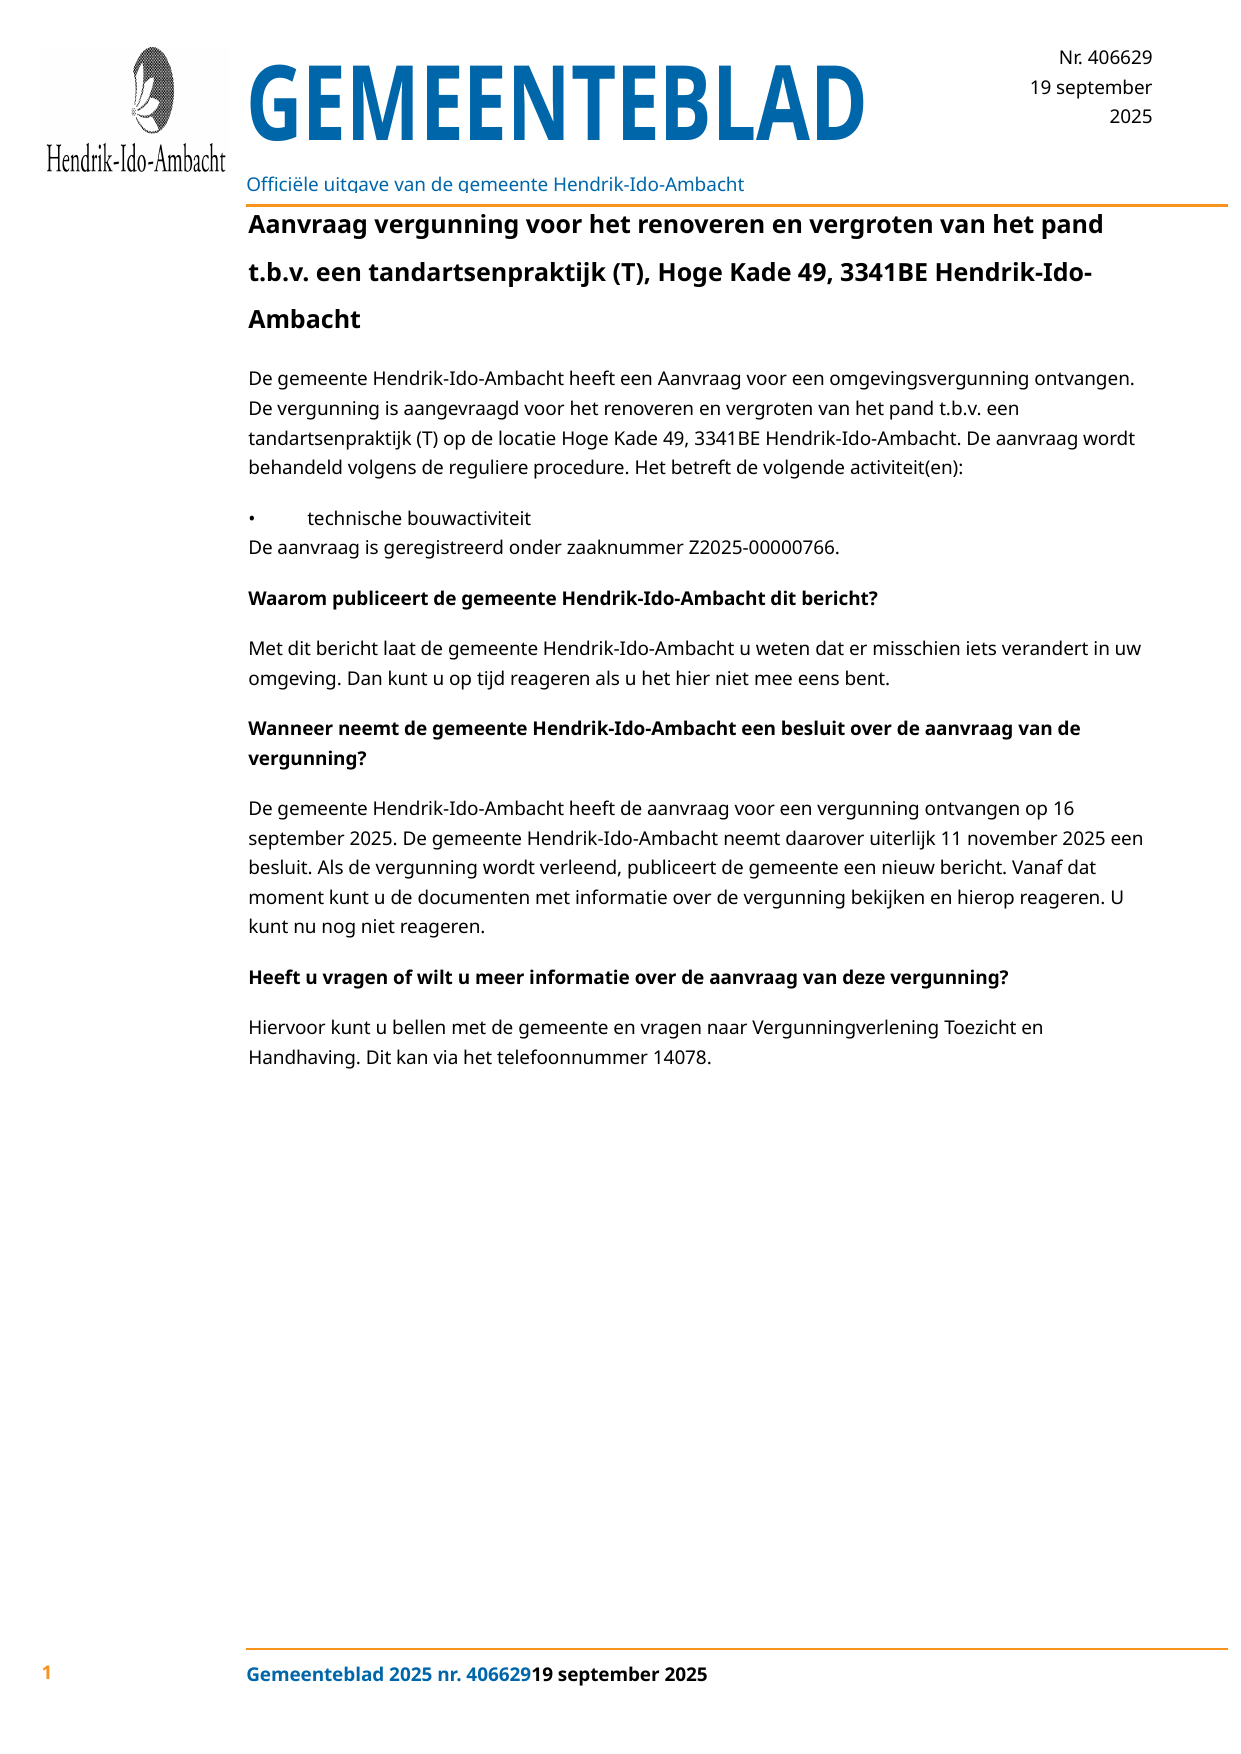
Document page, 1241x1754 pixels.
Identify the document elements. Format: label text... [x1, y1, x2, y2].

text De gemeente Hendrik-Ido-Ambacht heeft de aanvraag voor een vergunning ontvangen op 16 september 2025. De gemeente Hendrik-Ido-Ambacht neemt daarover uiterlijk 11 november 2025 een besluit. Als de vergunning wordt verleend, publiceert de gemeente een nieuw bericht. Vanaf dat moment kunt u de documenten met informatie over de vergunning bekijken en hierop reageren. U kunt nu nog niet reageren. [248, 795, 1152, 939]
list technische bouwactiviteit [248, 505, 1152, 530]
text Hiervoor kunt u bellen met de gemeente en vragen naar Vergunningverlening Toezicht en Handhaving. Dit kan via het telefoonnummer 14078. [248, 1014, 1152, 1069]
picture [41, 47, 231, 172]
text Heeft u vragen of wilt u meer informatie over de aanvraag van deze vergunning? [248, 964, 1152, 989]
text Wanneer neemt de gemeente Hendrik-Ido-Ambacht een besluit over de aanvraag van de vergunning? [248, 715, 1152, 770]
text De gemeente Hendrik-Ido-Ambacht heeft een Aanvraag voor een omgevingsvergunning ontvangen. De vergunning is aangevraagd voor het renoveren en vergroten van het pand t.b.v. een tandartsenpraktijk (T) op de locatie Hoge Kade 49, 3341BE Hendrik-Ido-Ambacht. De aanvraag wordt behandeld volgens de reguliere procedure. Het betreft de volgende activiteit(en): [248, 366, 1152, 480]
text Waarom publiceert de gemeente Hendrik-Ido-Ambacht dit bericht? [248, 585, 1152, 610]
text Met dit bericht laat de gemeente Hendrik-Ido-Ambacht u weten dat er misschien iets verandert in uw omgeving. Dan kunt u op tijd reageren als u het hier niet mee eens bent. [248, 635, 1152, 690]
text Aanvraag vergunning voor het renoveren en vergroten van het pand t.b.v. een tandartsenpraktijk (T), Hoge Kade 49, 3341BE Hendrik-Ido-Ambacht [248, 207, 1152, 336]
text De aanvraag is geregistreerd onder zaaknummer Z2025-00000766. [248, 534, 1152, 560]
